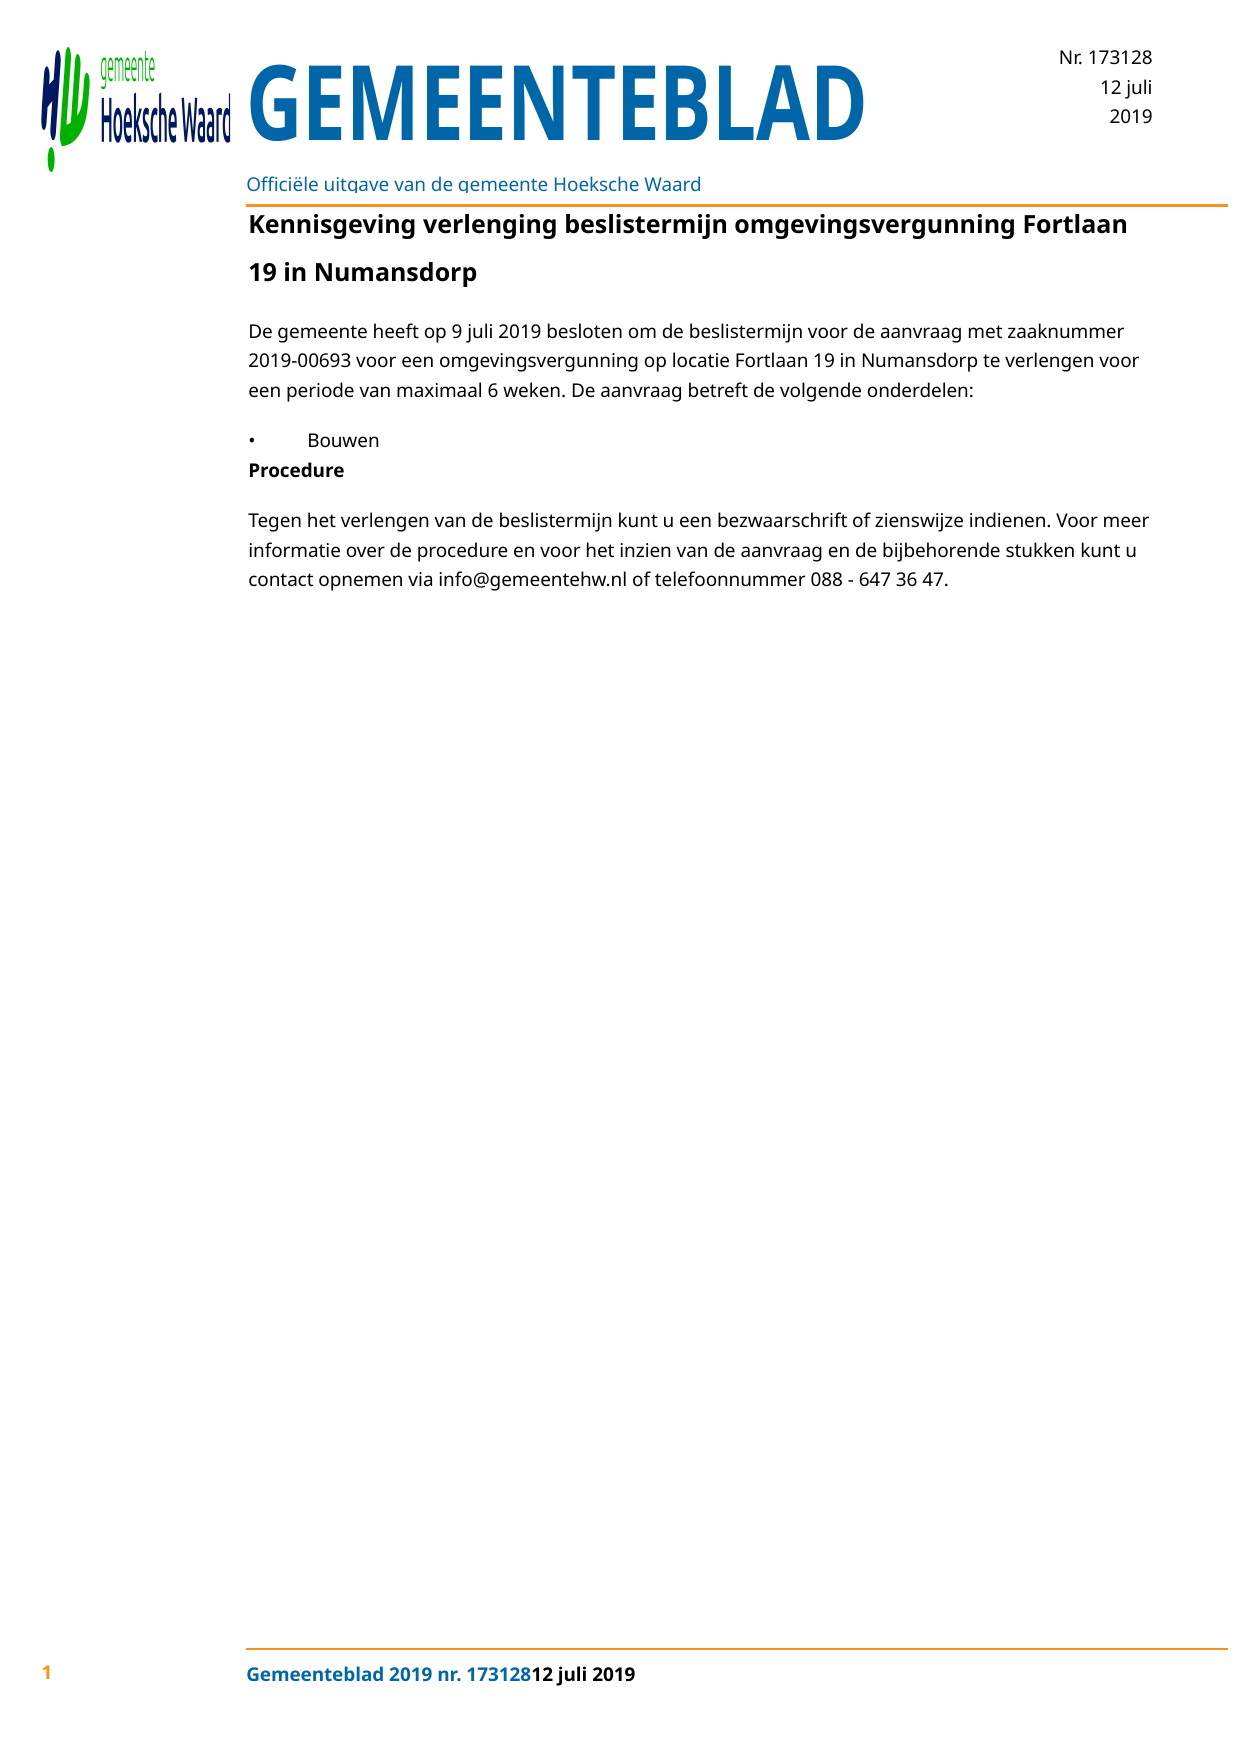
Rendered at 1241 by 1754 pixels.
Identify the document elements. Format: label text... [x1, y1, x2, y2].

list Bouwen [248, 427, 1152, 453]
text Tegen het verlengen van de beslistermijn kunt u een bezwaarschrift of zienswijze indienen. Voor meer informatie over de procedure en voor het inzien van de aanvraag en de bijbehorende stukken kunt u contact opnemen via info@gemeentehw.nl of telefoonnummer 088 - 647 36 47. [248, 507, 1152, 592]
picture [41, 47, 231, 172]
text Kennisgeving verlenging beslistermijn omgevingsvergunning Fortlaan 19 in Numansdorp [248, 207, 1152, 288]
text Procedure [248, 457, 1152, 483]
text De gemeente heeft op 9 juli 2019 besloten om de beslistermijn voor de aanvraag met zaaknummer 2019-00693 voor een omgevingsvergunning op locatie Fortlaan 19 in Numansdorp te verlengen voor een periode van maximaal 6 weken. De aanvraag betreft de volgende onderdelen: [248, 318, 1152, 403]
